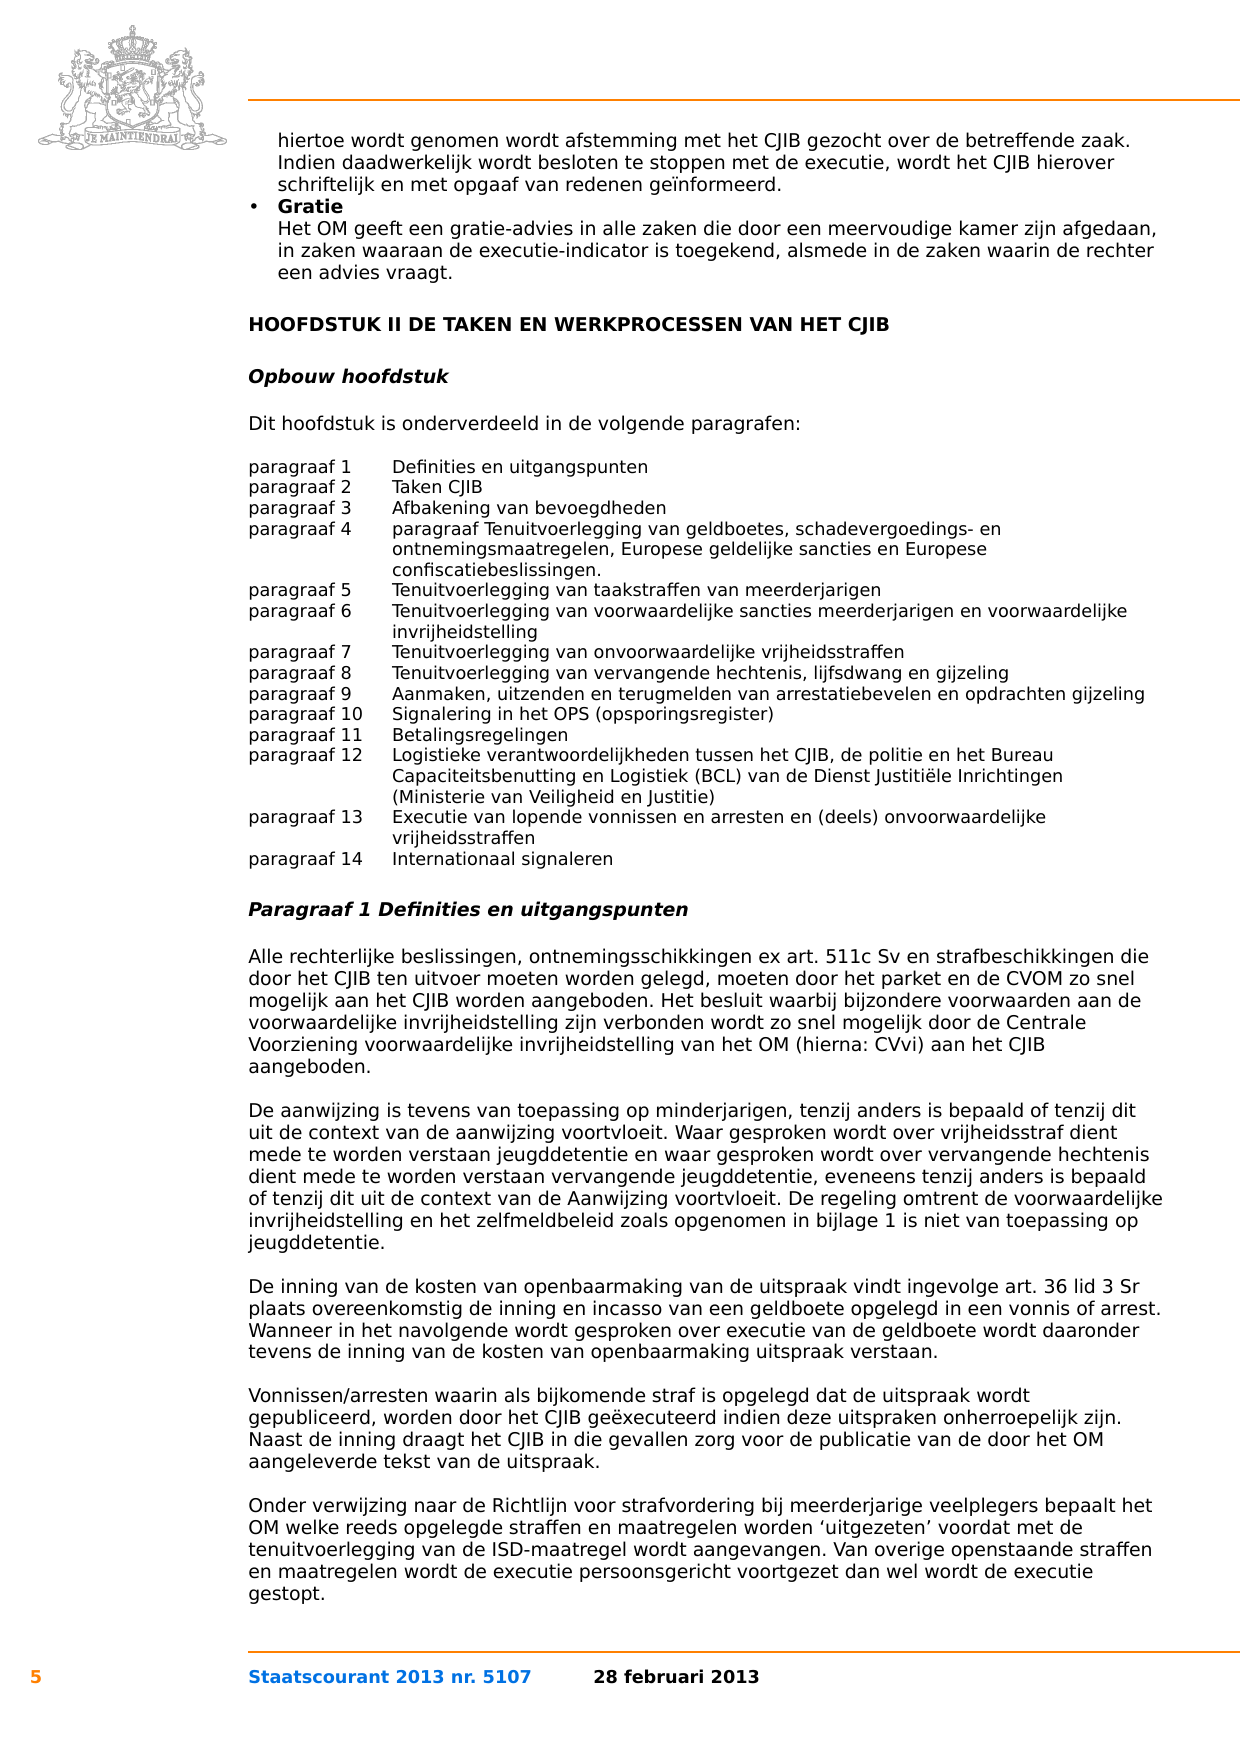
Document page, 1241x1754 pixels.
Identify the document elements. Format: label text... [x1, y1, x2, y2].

table_cell paragraaf 12 [248, 745, 386, 807]
text Vonnissen/arresten waarin als bijkomende straf is opgelegd dat de uitspraak wordt gepubliceerd, worden door het CJIB geëxecuteerd indien deze uitspraken onherroepelijk zijn. Naast de inning draagt het CJIB in die gevallen zorg voor de publicatie van de door het OM aangeleverde tekst van de uitspraak. [248, 1385, 1163, 1473]
table_cell Signalering in het OPS (opsporingsregister) [386, 704, 1163, 725]
table_cell paragraaf 2 [248, 477, 386, 498]
table_cell paragraaf 11 [248, 725, 386, 745]
text hiertoe wordt genomen wordt afstemming met het CJIB gezocht over de betreffende zaak. Indien daadwerkelijk wordt besloten te stoppen met de executie, wordt het CJIB hierover schriftelijk en met opgaaf van redenen geïnformeerd. [277, 130, 1163, 196]
table_header paragraaf 1 [248, 457, 386, 477]
text Alle rechterlijke beslissingen, ontnemingsschikkingen ex art. 511c Sv en strafbeschikkingen die door het CJIB ten uitvoer moeten worden gelegd, moeten door het parket en de CVOM zo snel mogelijk aan het CJIB worden aangeboden. Het besluit waarbij bijzondere voorwaarden aan de voorwaardelijke invrijheidstelling zijn verbonden wordt zo snel mogelijk door de Centrale Voorziening voorwaardelijke invrijheidstelling van het OM (hierna: CVvi) aan het CJIB aangeboden. [248, 946, 1163, 1078]
table_cell Executie van lopende vonnissen en arresten en (deels) onvoorwaardelijke vrijheidsstraffen [386, 807, 1163, 848]
table_cell paragraaf 7 [248, 642, 386, 663]
table_header Definities en uitgangspunten [386, 457, 1163, 477]
table_cell paragraaf 6 [248, 601, 386, 642]
table_cell paragraaf 8 [248, 663, 386, 683]
table_cell paragraaf 3 [248, 498, 386, 518]
text Onder verwijzing naar de Richtlijn voor strafvordering bij meerderjarige veelplegers bepaalt het OM welke reeds opgelegde straffen en maatregelen worden ‘uitgezeten’ voordat met de tenuitvoerlegging van de ISD-maatregel wordt aangevangen. Van overige openstaande straffen en maatregelen wordt de executie persoonsgericht voortgezet dan wel wordt de executie gestopt. [248, 1495, 1163, 1605]
table_cell Tenuitvoerlegging van onvoorwaardelijke vrijheidsstraffen [386, 642, 1163, 663]
table_cell Tenuitvoerlegging van voorwaardelijke sancties meerderjarigen en voorwaardelijke invrijheidstelling [386, 601, 1163, 642]
table_cell Afbakening van bevoegdheden [386, 498, 1163, 518]
table_cell paragraaf Tenuitvoerlegging van geldboetes, schadevergoedings- en ontnemingsmaatregelen, Europese geldelijke sancties en Europese confiscatiebeslissingen. [386, 519, 1163, 580]
subtitle HOOFDSTUK II DE TAKEN EN WERKPROCESSEN VAN HET CJIB [248, 314, 1163, 336]
text Het OM geeft een gratie-advies in alle zaken die door een meervoudige kamer zijn afgedaan, in zaken waaraan de executie-indicator is toegekend, alsmede in de zaken waarin de rechter een advies vraagt. [277, 218, 1163, 284]
picture [38, 25, 227, 150]
text De inning van de kosten van openbaarmaking van de uitspraak vindt ingevolge art. 36 lid 3 Sr plaats overeenkomstig de inning en incasso van een geldboete opgelegd in een vonnis of arrest. Wanneer in het navolgende wordt gesproken over executie van de geldboete wordt daaronder tevens de inning van de kosten van openbaarmaking uitspraak verstaan. [248, 1276, 1163, 1363]
table_cell Aanmaken, uitzenden en terugmelden van arrestatiebevelen en opdrachten gijzeling [386, 684, 1163, 704]
table_cell paragraaf 9 [248, 684, 386, 704]
table_cell Internationaal signaleren [386, 849, 1163, 869]
table_cell Tenuitvoerlegging van vervangende hechtenis, lijfsdwang en gijzeling [386, 663, 1163, 683]
table_cell paragraaf 10 [248, 704, 386, 725]
subtitle Paragraaf 1 Definities en uitgangspunten [248, 899, 1163, 921]
table_cell Taken CJIB [386, 477, 1163, 498]
table_cell Tenuitvoerlegging van taakstraffen van meerderjarigen [386, 580, 1163, 601]
table_cell paragraaf 4 [248, 519, 386, 580]
table_cell Betalingsregelingen [386, 725, 1163, 745]
table_cell paragraaf 13 [248, 807, 386, 848]
text • Gratie [248, 196, 1163, 218]
text Dit hoofdstuk is onderverdeeld in de volgende paragrafen: [248, 413, 1163, 435]
table_cell Logistieke verantwoordelijkheden tussen het CJIB, de politie en het Bureau Capaciteitsbenutting en Logistiek (BCL) van de Dienst Justitiële Inrichtingen (Ministerie van Veiligheid en Justitie) [386, 745, 1163, 807]
text De aanwijzing is tevens van toepassing op minderjarigen, tenzij anders is bepaald of tenzij dit uit de context van de aanwijzing voortvloeit. Waar gesproken wordt over vrijheidsstraf dient mede te worden verstaan jeugddetentie en waar gesproken wordt over vervangende hechtenis dient mede te worden verstaan vervangende jeugddetentie, eveneens tenzij anders is bepaald of tenzij dit uit de context van de Aanwijzing voortvloeit. De regeling omtrent de voorwaardelijke invrijheidstelling en het zelfmeldbeleid zoals opgenomen in bijlage 1 is niet van toepassing op jeugddetentie. [248, 1100, 1163, 1254]
subtitle Opbouw hoofdstuk [248, 366, 1163, 388]
table_cell paragraaf 14 [248, 849, 386, 869]
table_cell paragraaf 5 [248, 580, 386, 601]
